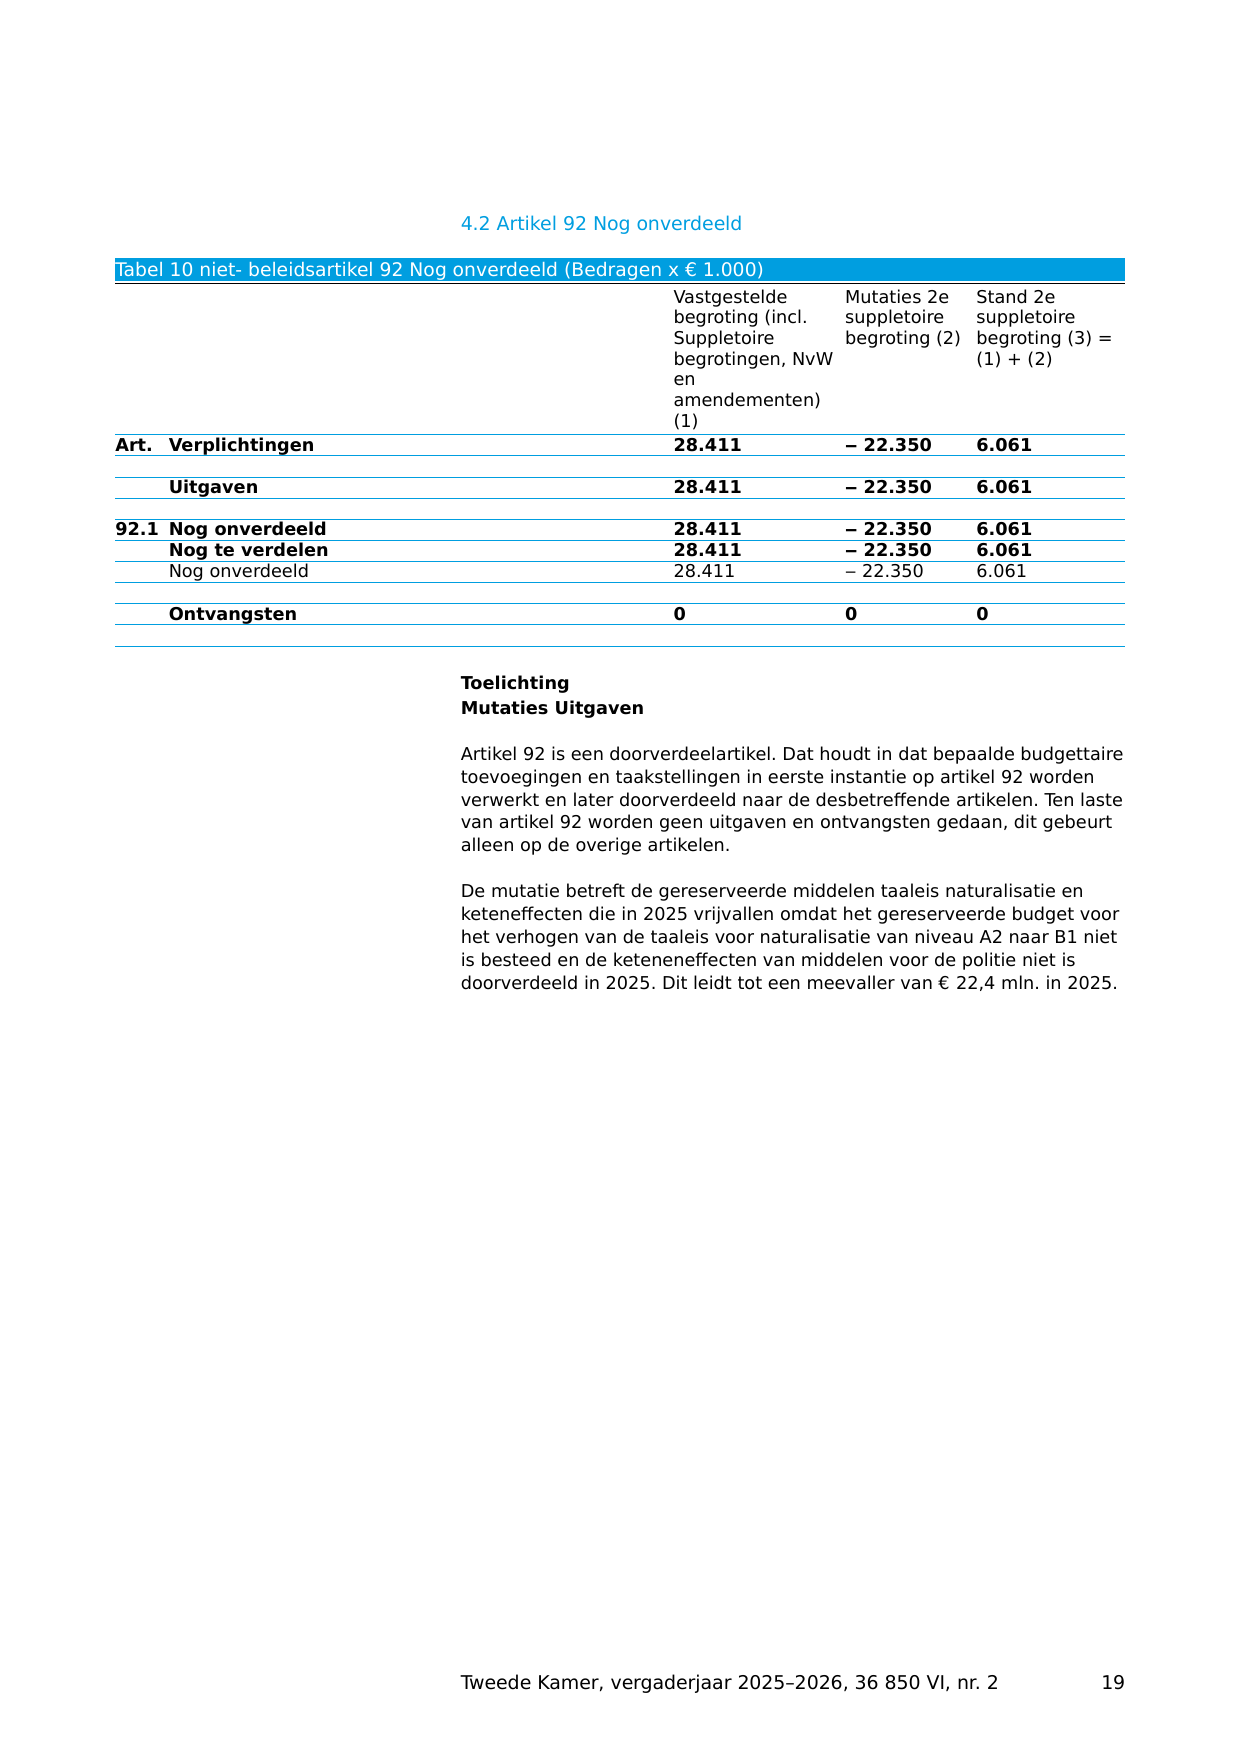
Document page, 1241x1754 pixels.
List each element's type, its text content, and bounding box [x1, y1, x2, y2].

table_cell 28.411 [670, 541, 842, 561]
table_cell [115, 583, 166, 603]
table_cell [842, 583, 973, 603]
table_cell [842, 456, 973, 476]
table_cell [115, 625, 166, 646]
table_cell ‒ 22.350 [842, 478, 973, 497]
table_cell [670, 583, 842, 603]
table_cell Mutaties 2e suppletoire begroting (2) [842, 284, 973, 434]
table_cell 6.061 [973, 562, 1125, 582]
table_cell Stand 2e suppletoire begroting (3) = (1) + (2) [973, 284, 1125, 434]
table_cell Nog onverdeeld [166, 562, 670, 582]
table_cell [670, 625, 842, 646]
table_cell Nog onverdeeld [166, 520, 670, 540]
text Toelichting [461, 671, 1125, 694]
table_cell [842, 499, 973, 519]
table_cell [115, 284, 166, 434]
table_cell [973, 583, 1125, 603]
text Mutaties Uitgaven [461, 696, 1125, 719]
table_cell ‒ 22.350 [842, 562, 973, 582]
table_cell [670, 499, 842, 519]
table_cell 28.411 [670, 435, 842, 455]
text De mutatie betreft de gereserveerde middelen taaleis naturalisatie en keteneffecten die in 2025 vrijvallen omdat het gereserveerde budget voor het verhogen van de taaleis voor naturalisatie van niveau A2 naar B1 niet is besteed en de keteneneffecten van middelen voor de politie niet is doorverdeeld in 2025. Dit leidt tot een meevaller van € 22,4 mln. in 2025. [461, 879, 1125, 994]
table_cell ‒ 22.350 [842, 520, 973, 540]
table_cell ‒ 22.350 [842, 435, 973, 455]
table_cell 0 [973, 604, 1125, 624]
text Artikel 92 is een doorverdeelartikel. Dat houdt in dat bepaalde budgettaire toevoegingen en taakstellingen in eerste instantie op artikel 92 worden verwerkt en later doorverdeeld naar de desbetreffende artikelen. Ten laste van artikel 92 worden geen uitgaven en ontvangsten gedaan, dit gebeurt alleen op de overige artikelen. [461, 742, 1125, 856]
table_cell 28.411 [670, 520, 842, 540]
table_cell [115, 604, 166, 624]
table_cell Verplichtingen [166, 435, 670, 455]
title 4.2 Artikel 92 Nog onverdeeld [461, 213, 1125, 235]
table_cell [115, 478, 166, 497]
table_cell [115, 541, 166, 561]
table_cell [973, 625, 1125, 646]
table_cell 6.061 [973, 435, 1125, 455]
table_cell Vastgestelde begroting (incl. Suppletoire begrotingen, NvW en amendementen) (1) [670, 284, 842, 434]
table_cell [115, 499, 166, 519]
table_cell [115, 456, 166, 476]
table_cell 92.1 [115, 520, 166, 540]
table_cell Ontvangsten [166, 604, 670, 624]
table_cell [973, 456, 1125, 476]
table_cell [166, 456, 670, 476]
table_cell Art. [115, 435, 166, 455]
table_cell 0 [842, 604, 973, 624]
table_cell ‒ 22.350 [842, 541, 973, 561]
table_cell [166, 625, 670, 646]
table_cell 28.411 [670, 562, 842, 582]
table_cell 28.411 [670, 478, 842, 497]
table_cell [842, 625, 973, 646]
table_cell [973, 499, 1125, 519]
table_cell Uitgaven [166, 478, 670, 497]
table_cell Nog te verdelen [166, 541, 670, 561]
table_cell [166, 499, 670, 519]
table_cell 6.061 [973, 478, 1125, 497]
table_cell 6.061 [973, 520, 1125, 540]
table_cell [166, 284, 670, 434]
table_cell [115, 562, 166, 582]
table_cell [670, 456, 842, 476]
table_cell [166, 583, 670, 603]
table_cell 6.061 [973, 541, 1125, 561]
table_cell 0 [670, 604, 842, 624]
